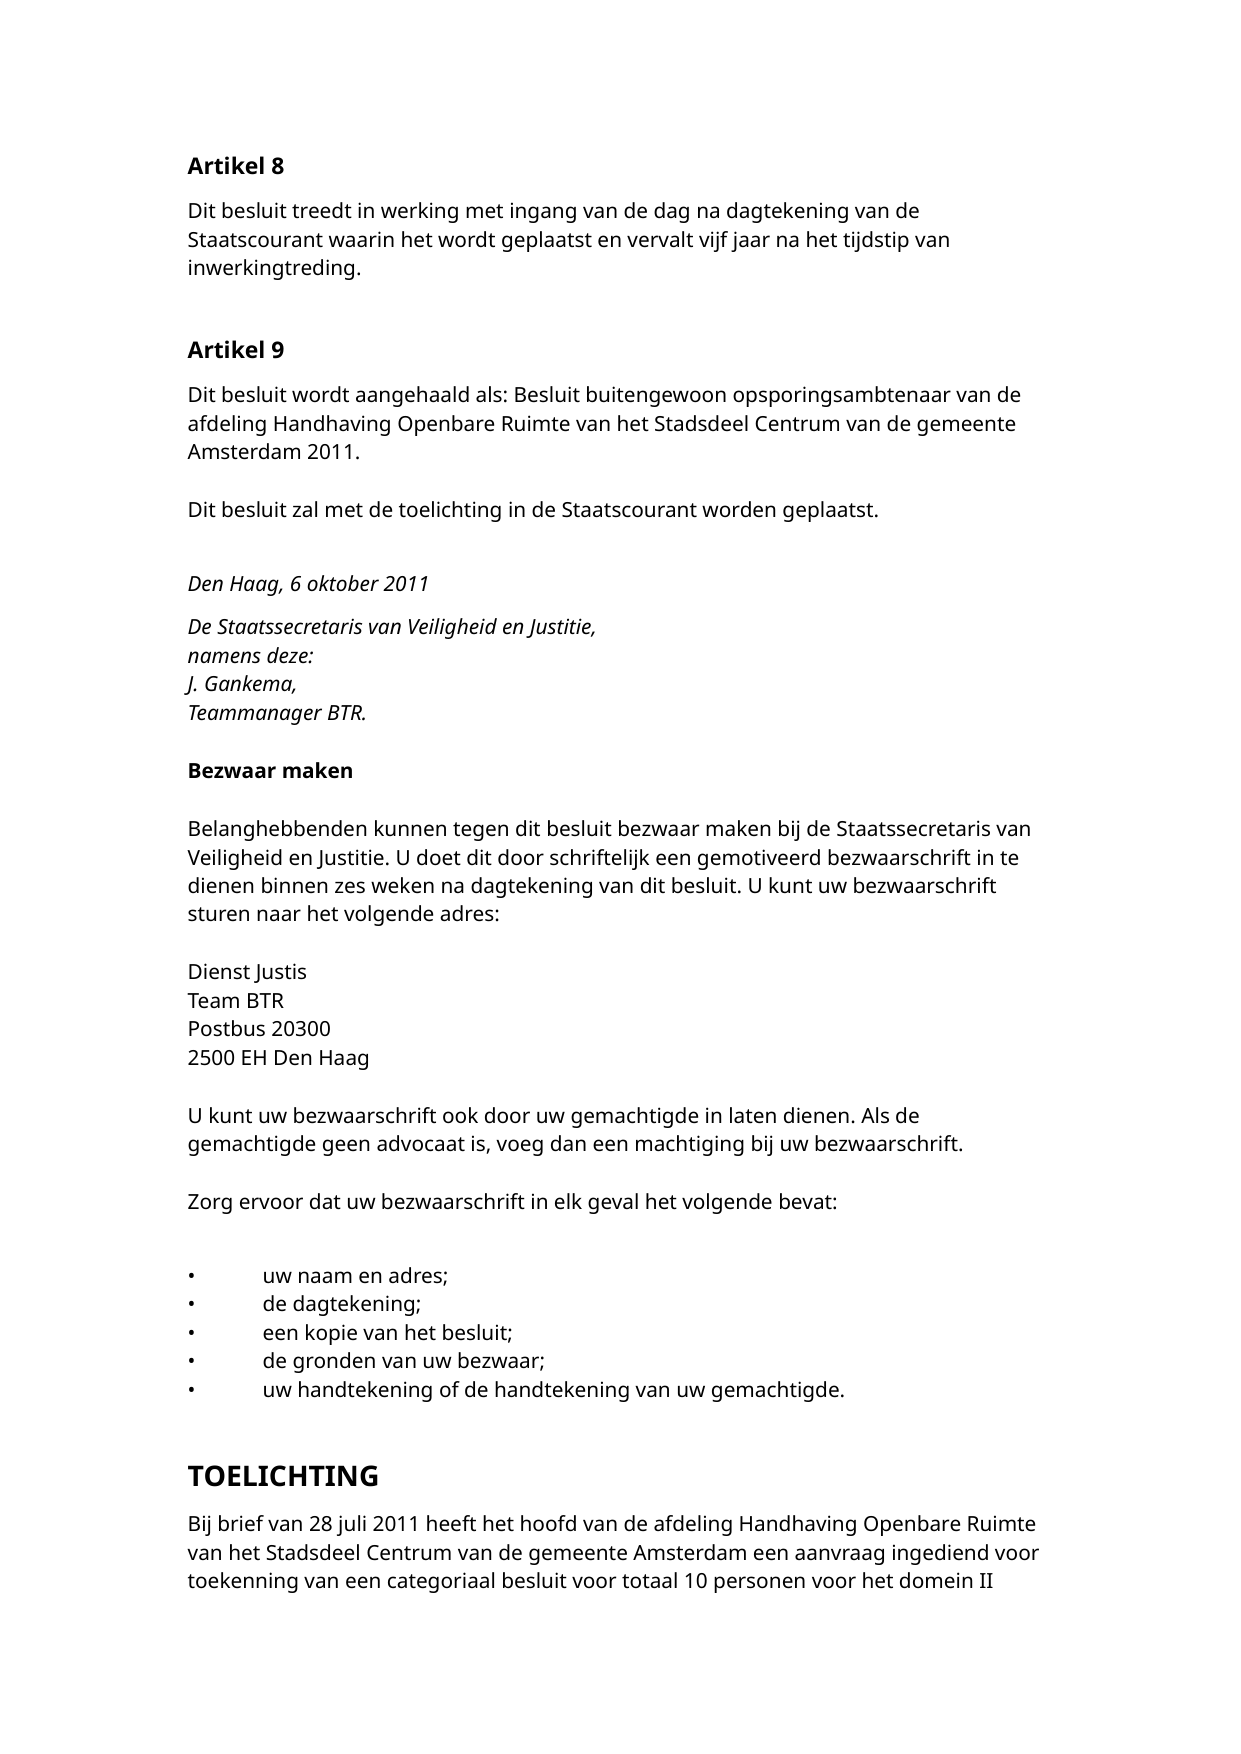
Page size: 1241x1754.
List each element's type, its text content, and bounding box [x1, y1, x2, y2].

text Den Haag, 6 oktober 2011 [187, 569, 1053, 597]
text Dit besluit wordt aangehaald als: Besluit buitengewoon opsporingsambtenaar van de afdeling Handhaving Openbare Ruimte van het Stadsdeel Centrum van de gemeente Amsterdam 2011. [187, 380, 1053, 466]
subtitle Artikel 9 [187, 334, 1053, 365]
text 2500 EH Den Haag [187, 1043, 1053, 1071]
list uw naam en adres; [187, 1261, 1053, 1289]
text Dit besluit zal met de toelichting in de Staatscourant worden geplaatst. [187, 496, 1053, 524]
text Zorg ervoor dat uw bezwaarschrift in elk geval het volgende bevat: [187, 1187, 1053, 1216]
text Team BTR [187, 986, 1053, 1014]
list uw handtekening of de handtekening van uw gemachtigde. [187, 1375, 1053, 1403]
text namens deze: [187, 641, 1053, 669]
text J. Gankema, [187, 669, 1053, 698]
text Belanghebbenden kunnen tegen dit besluit bezwaar maken bij de Staatssecretaris van Veiligheid en Justitie. U doet dit door schriftelijk een gemotiveerd bezwaarschrift in te dienen binnen zes weken na dagtekening van dit besluit. U kunt uw bezwaarschrift sturen naar het volgende adres: [187, 814, 1053, 928]
text Teammanager BTR. [187, 698, 1053, 726]
list een kopie van het besluit; [187, 1318, 1053, 1346]
text Postbus 20300 [187, 1014, 1053, 1043]
text De Staatssecretaris van Veiligheid en Justitie, [187, 612, 1053, 641]
text Bezwaar maken [187, 756, 1053, 785]
text Dit besluit treedt in werking met ingang van de dag na dagtekening van de Staatscourant waarin het wordt geplaatst en vervalt vijf jaar na het tijdstip van inwerkingtreding. [187, 196, 1053, 282]
list de gronden van uw bezwaar; [187, 1346, 1053, 1375]
text Dienst Justis [187, 957, 1053, 986]
text U kunt uw bezwaarschrift ook door uw gemachtigde in laten dienen. Als de gemachtigde geen advocaat is, voeg dan een machtiging bij uw bezwaarschrift. [187, 1101, 1053, 1158]
subtitle Artikel 8 [187, 150, 1053, 181]
list de dagtekening; [187, 1289, 1053, 1318]
text Bij brief van 28 juli 2011 heeft het hoofd van de afdeling Handhaving Openbare Ruimte van het Stadsdeel Centrum van de gemeente Amsterdam een aanvraag ingediend voor toekenning van een categoriaal besluit voor totaal 10 personen voor het domein II [187, 1509, 1053, 1594]
subtitle TOELICHTING [187, 1456, 1053, 1494]
